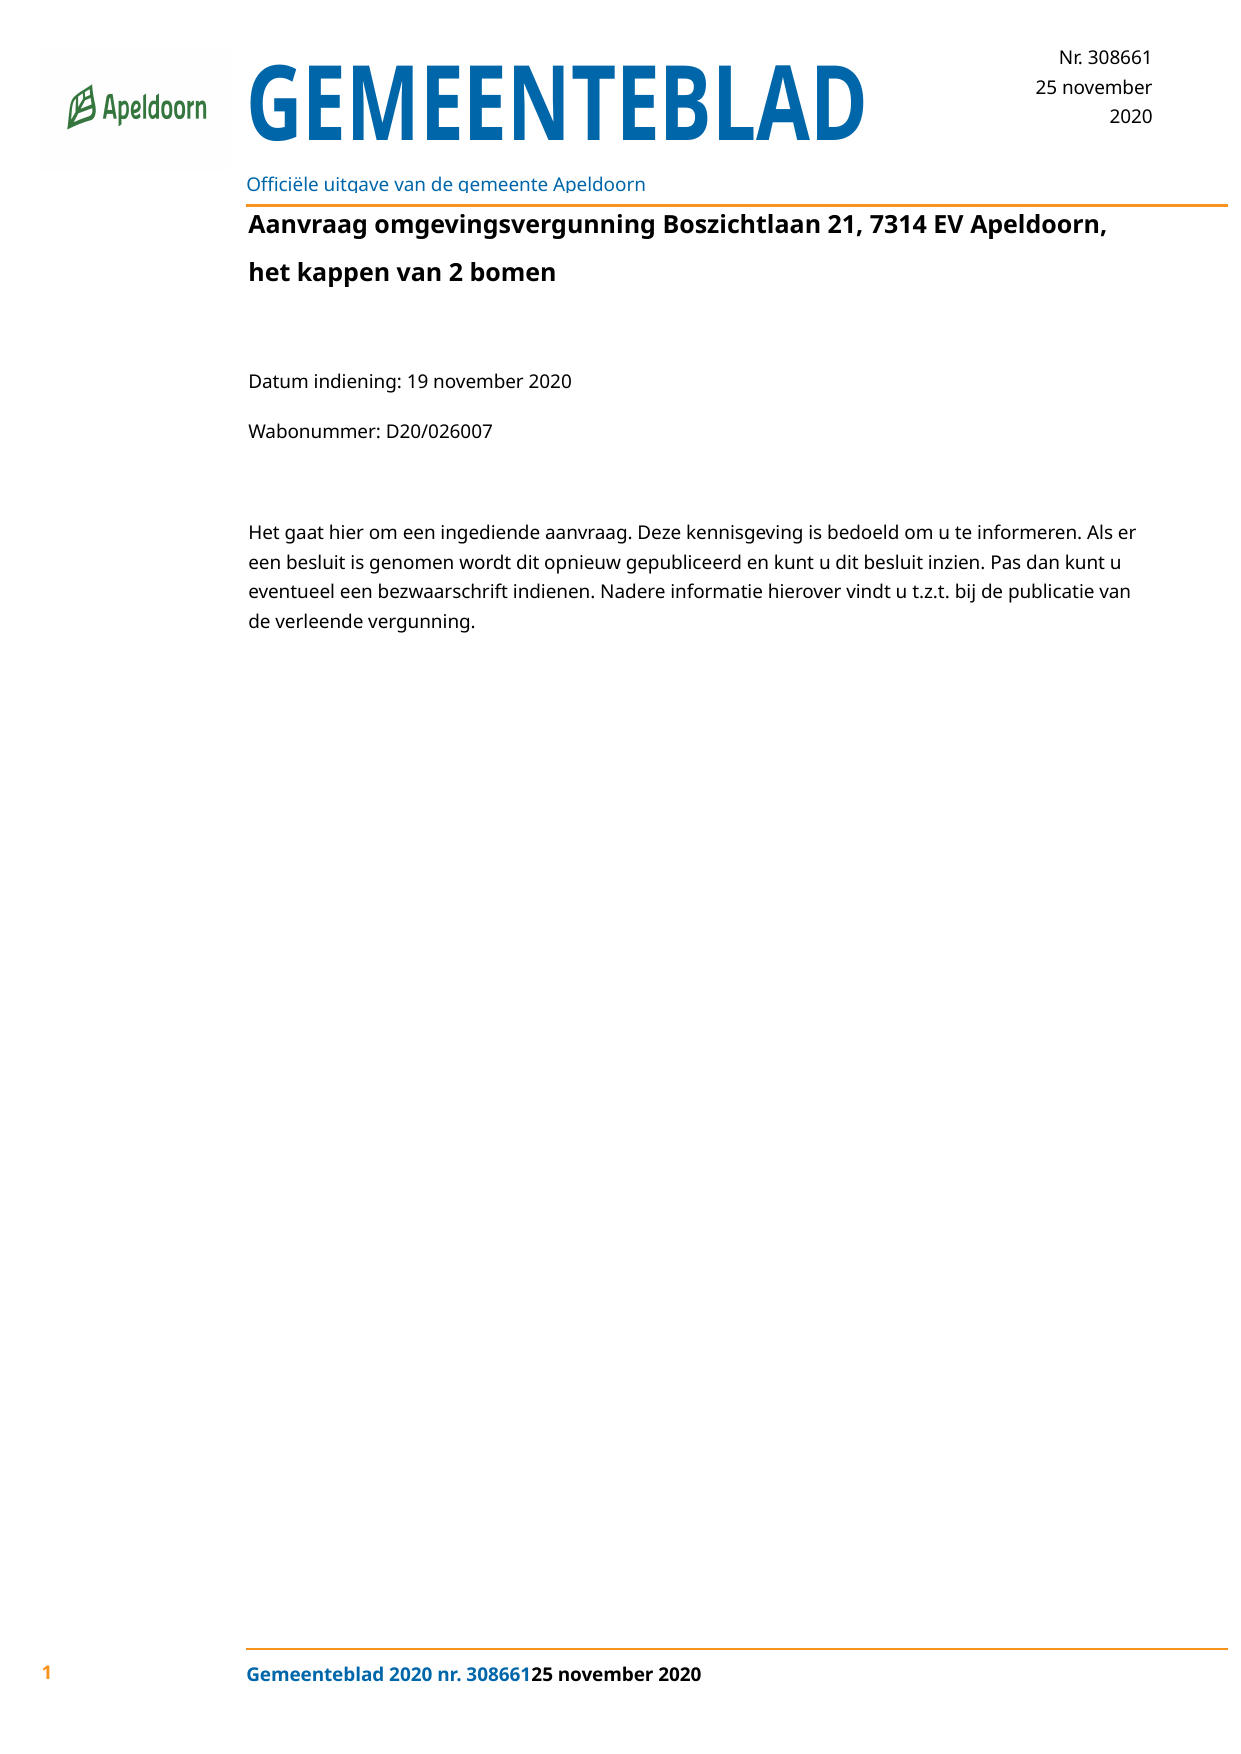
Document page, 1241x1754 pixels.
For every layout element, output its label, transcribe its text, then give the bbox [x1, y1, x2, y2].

text Het gaat hier om een ingediende aanvraag. Deze kennisgeving is bedoeld om u te informeren. Als er een besluit is genomen wordt dit opnieuw gepubliceerd en kunt u dit besluit inzien. Pas dan kunt u eventueel een bezwaarschrift indienen. Nadere informatie hierover vindt u t.z.t. bij de publicatie van de verleende vergunning. [248, 519, 1152, 634]
text Datum indiening: 19 november 2020 [248, 368, 1152, 394]
text Aanvraag omgevingsvergunning Boszichtlaan 21, 7314 EV Apeldoorn, het kappen van 2 bomen [248, 207, 1152, 288]
text Wabonummer: D20/026007 [248, 419, 1152, 444]
picture [41, 47, 231, 172]
